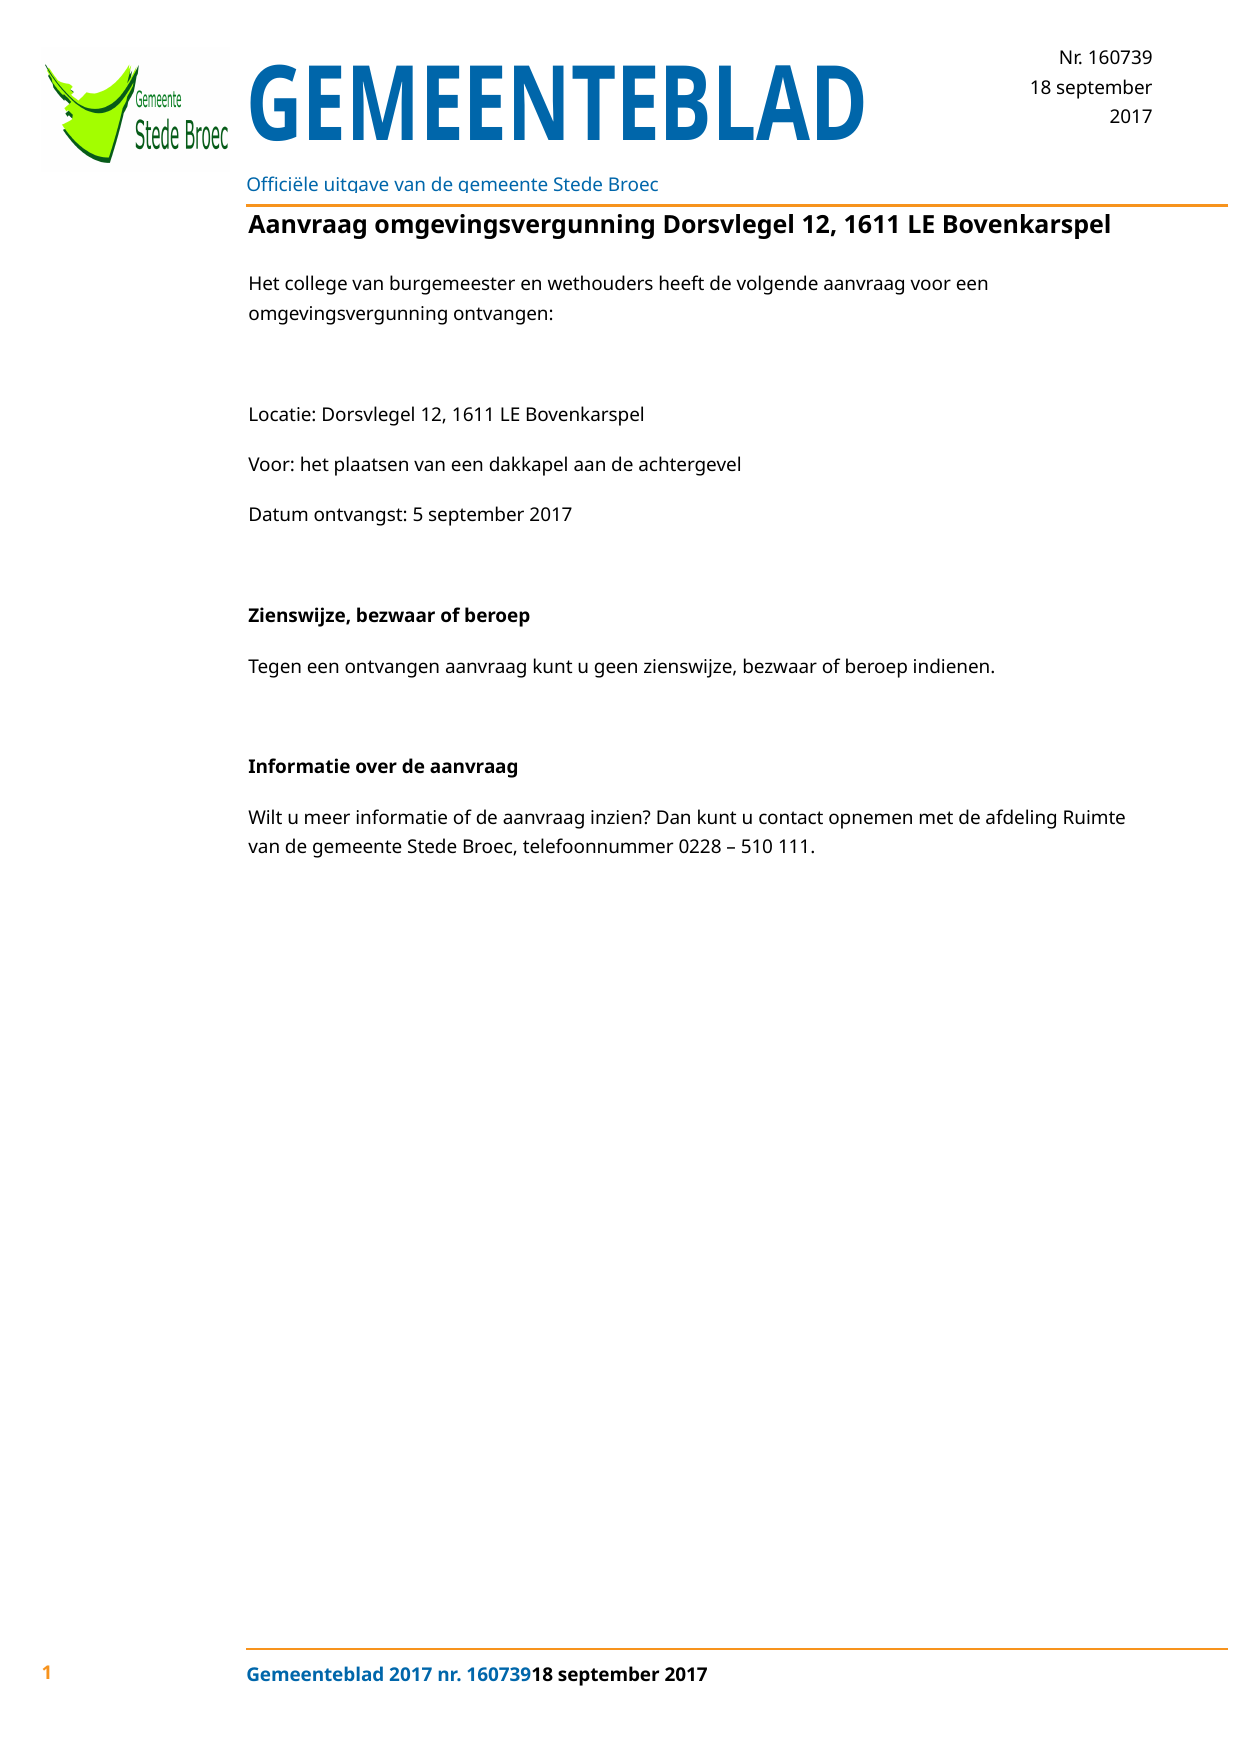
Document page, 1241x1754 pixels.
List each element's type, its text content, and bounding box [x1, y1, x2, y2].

text Locatie: Dorsvlegel 12, 1611 LE Bovenkarspel [248, 401, 1152, 426]
text Het college van burgemeester en wethouders heeft de volgende aanvraag voor een omgevingsvergunning ontvangen: [248, 270, 1152, 326]
picture [41, 47, 231, 172]
text Voor: het plaatsen van een dakkapel aan de achtergevel [248, 451, 1152, 477]
text Informatie over de aanvraag [248, 754, 1152, 779]
text Datum ontvangst: 5 september 2017 [248, 502, 1152, 527]
text Tegen een ontvangen aanvraag kunt u geen zienswijze, bezwaar of beroep indienen. [248, 653, 1152, 678]
text Aanvraag omgevingsvergunning Dorsvlegel 12, 1611 LE Bovenkarspel [248, 207, 1152, 241]
text Wilt u meer informatie of de aanvraag inzien? Dan kunt u contact opnemen met de afdeling Ruimte van de gemeente Stede Broec, telefoonnummer 0228 – 510 111. [248, 804, 1152, 859]
text Zienswijze, bezwaar of beroep [248, 602, 1152, 628]
